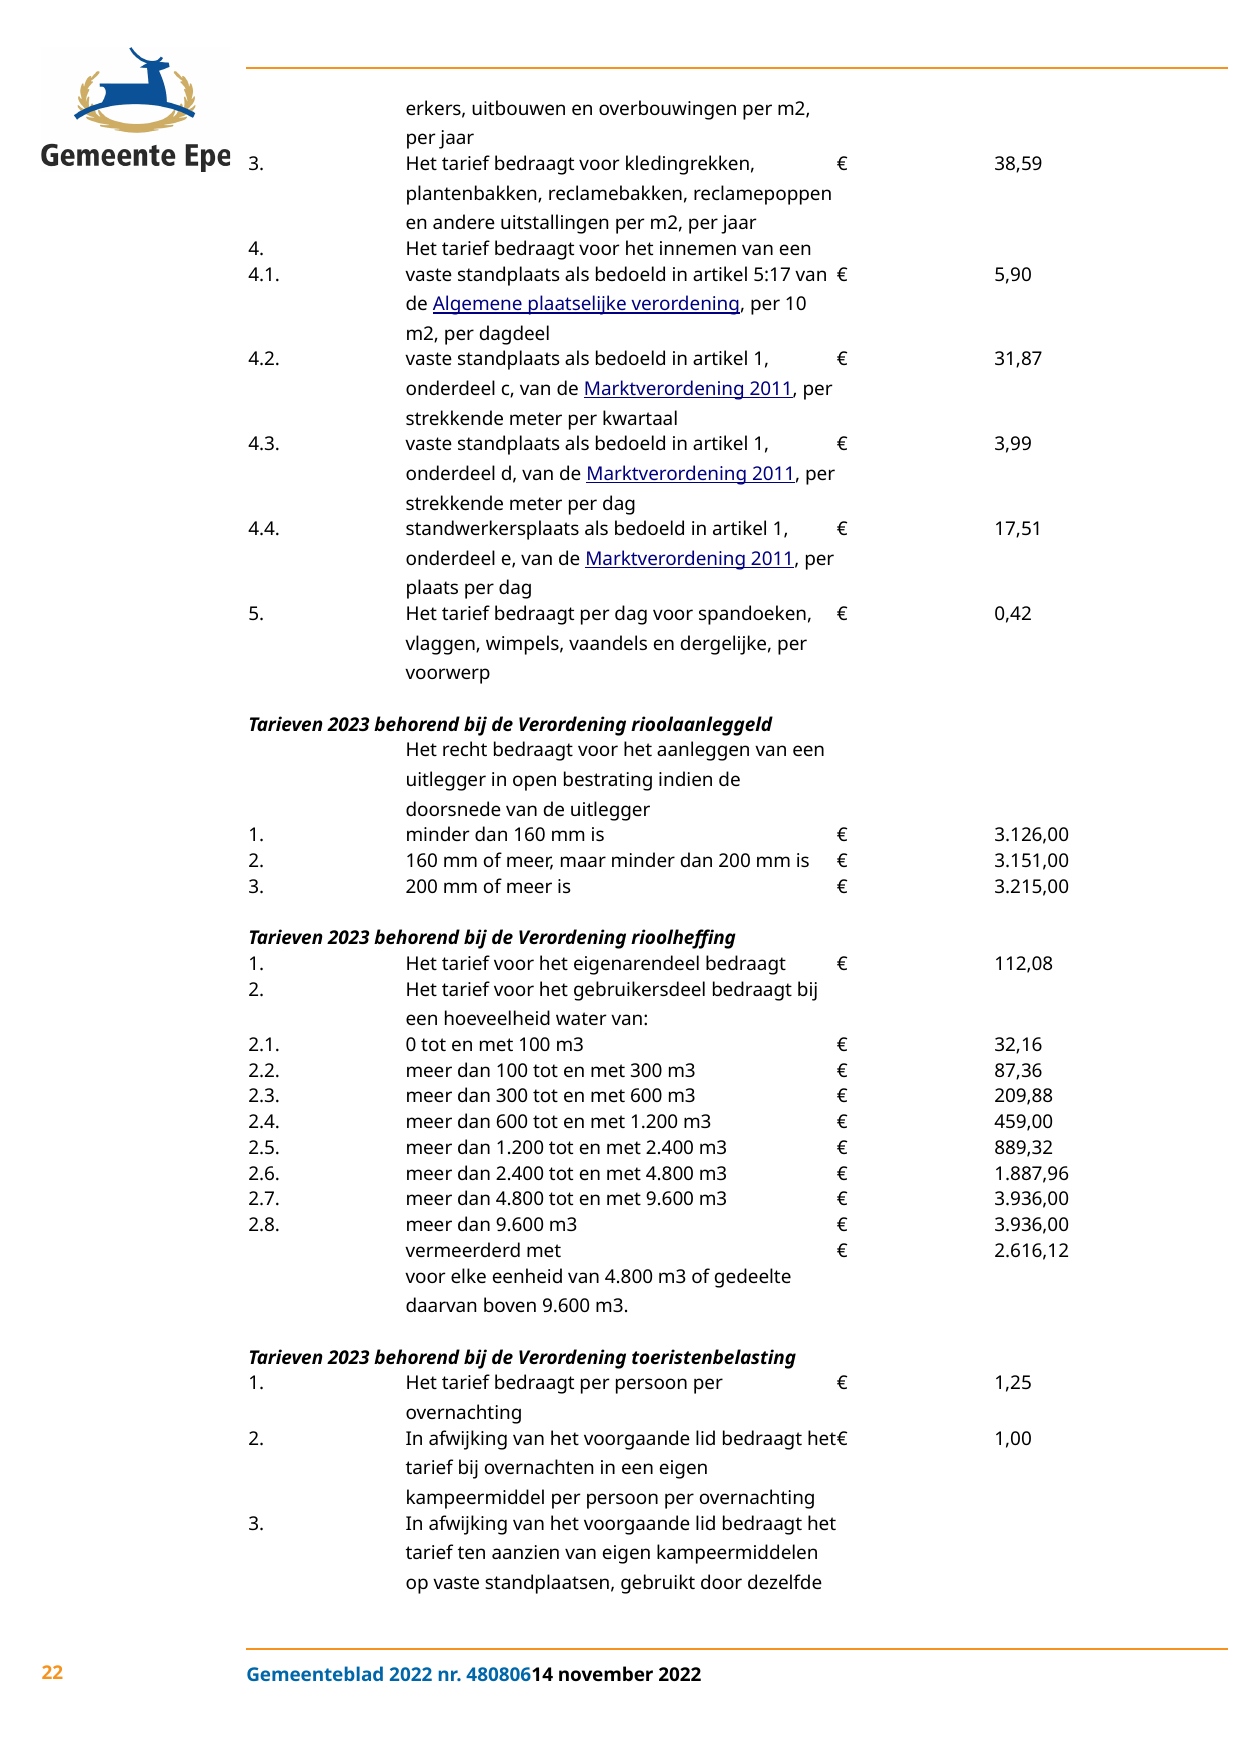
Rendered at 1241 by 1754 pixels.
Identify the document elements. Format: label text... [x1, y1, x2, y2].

table_cell 2.7. [248, 1186, 405, 1211]
table_cell 0,42 [994, 600, 1152, 685]
table_cell 0 tot en met 100 m3 [405, 1031, 837, 1057]
table_cell € [837, 822, 994, 847]
table_cell 2. [248, 976, 405, 1031]
table_cell Tarieven 2023 behorend bij de Verordening toeristenbelasting [248, 1344, 1152, 1369]
table_cell meer dan 2.400 tot en met 4.800 m3 [405, 1160, 837, 1186]
table_cell [994, 685, 1152, 711]
table_cell 2. [248, 1425, 405, 1510]
table_cell 2.1. [248, 1031, 405, 1057]
table_cell 2.3. [248, 1083, 405, 1108]
table_cell standwerkersplaats als bedoeld in artikel 1, onderdeel e, van de Marktverordening 2011, per plaats per dag [405, 515, 837, 600]
table_cell 4.3. [248, 431, 405, 515]
table_cell [248, 737, 405, 822]
table_cell 3,99 [994, 431, 1152, 515]
table_cell € [837, 1057, 994, 1083]
table_cell Tarieven 2023 behorend bij de Verordening rioolaanleggeld [248, 711, 1152, 737]
table_cell 209,88 [994, 1083, 1152, 1108]
table_cell 4.4. [248, 515, 405, 600]
table_cell [994, 95, 1152, 150]
table_cell [994, 1263, 1152, 1318]
table_cell 200 mm of meer is [405, 873, 837, 899]
table_cell € [837, 1083, 994, 1108]
table_cell 17,51 [994, 515, 1152, 600]
table_cell meer dan 600 tot en met 1.200 m3 [405, 1109, 837, 1134]
table_cell [994, 235, 1152, 261]
table_cell € [837, 150, 994, 235]
table_cell € [837, 515, 994, 600]
table_cell [837, 95, 994, 150]
table_cell 1. [248, 1370, 405, 1425]
table_cell 1. [248, 950, 405, 976]
table_cell € [837, 1031, 994, 1057]
table_cell [994, 1510, 1152, 1595]
table_cell 87,36 [994, 1057, 1152, 1083]
table_cell 112,08 [994, 950, 1152, 976]
table_cell 2.5. [248, 1134, 405, 1160]
table_cell 32,16 [994, 1031, 1152, 1057]
table_cell 1.887,96 [994, 1160, 1152, 1186]
table_cell 3.936,00 [994, 1211, 1152, 1237]
table_cell € [837, 1237, 994, 1263]
table_cell € [837, 1134, 994, 1160]
table_cell 3. [248, 873, 405, 899]
table_cell [837, 1263, 994, 1318]
table_cell 1,00 [994, 1425, 1152, 1510]
table_cell [248, 899, 1152, 924]
table_cell Het tarief voor het eigenarendeel bedraagt [405, 950, 837, 976]
table_cell In afwijking van het voorgaande lid bedraagt het tarief ten aanzien van eigen kampeermiddelen op vaste standplaatsen, gebruikt door dezelfde [405, 1510, 837, 1595]
table_cell [837, 1510, 994, 1595]
table_cell [837, 737, 994, 822]
table_cell [837, 976, 994, 1031]
table_cell 2. [248, 847, 405, 873]
table_cell € [837, 847, 994, 873]
table_cell vermeerderd met [405, 1237, 837, 1263]
table_cell meer dan 4.800 tot en met 9.600 m3 [405, 1186, 837, 1211]
table_cell 5. [248, 600, 405, 685]
table_cell [248, 1263, 405, 1318]
table_cell 2.2. [248, 1057, 405, 1083]
table_cell € [837, 346, 994, 431]
table_cell € [837, 950, 994, 976]
table_cell 889,32 [994, 1134, 1152, 1160]
table_cell € [837, 1425, 994, 1510]
table_cell Het tarief bedraagt per dag voor spandoeken, vlaggen, wimpels, vaandels en dergelijke, per voorwerp [405, 600, 837, 685]
table_cell In afwijking van het voorgaande lid bedraagt het tarief bij overnachten in een eigen kampeermiddel per persoon per overnachting [405, 1425, 837, 1510]
table_cell Het tarief voor het gebruikersdeel bedraagt bij een hoeveelheid water van: [405, 976, 837, 1031]
table_cell vaste standplaats als bedoeld in artikel 1, onderdeel d, van de Marktverordening 2011, per strekkende meter per dag [405, 431, 837, 515]
table_cell 160 mm of meer, maar minder dan 200 mm is [405, 847, 837, 873]
table_cell [994, 976, 1152, 1031]
table_cell minder dan 160 mm is [405, 822, 837, 847]
table_cell Het recht bedraagt voor het aanleggen van een uitlegger in open bestrating indien de doorsnede van de uitlegger [405, 737, 837, 822]
table_cell [248, 685, 405, 711]
table_cell 3.151,00 [994, 847, 1152, 873]
table_cell Het tarief bedraagt voor het innemen van een [405, 235, 837, 261]
table_cell 459,00 [994, 1109, 1152, 1134]
table_cell 2.616,12 [994, 1237, 1152, 1263]
picture [41, 47, 231, 172]
table_cell € [837, 431, 994, 515]
table_cell 4.1. [248, 261, 405, 346]
table_cell [405, 685, 837, 711]
table_cell 5,90 [994, 261, 1152, 346]
table_cell 3.936,00 [994, 1186, 1152, 1211]
table_cell voor elke eenheid van 4.800 m3 of gedeelte daarvan boven 9.600 m3. [405, 1263, 837, 1318]
table_cell [837, 685, 994, 711]
table_cell € [837, 1160, 994, 1186]
table_cell meer dan 100 tot en met 300 m3 [405, 1057, 837, 1083]
table_cell [248, 1318, 1152, 1344]
table_cell erkers, uitbouwen en overbouwingen per m2, per jaar [405, 95, 837, 150]
table_cell vaste standplaats als bedoeld in artikel 5:17 van de Algemene plaatselijke verordening, per 10 m2, per dagdeel [405, 261, 837, 346]
table_cell € [837, 1211, 994, 1237]
table_cell 2.8. [248, 1211, 405, 1237]
table_cell vaste standplaats als bedoeld in artikel 1, onderdeel c, van de Marktverordening 2011, per strekkende meter per kwartaal [405, 346, 837, 431]
table_cell [837, 235, 994, 261]
table_cell meer dan 9.600 m3 [405, 1211, 837, 1237]
table_cell 1,25 [994, 1370, 1152, 1425]
table_cell 2.4. [248, 1109, 405, 1134]
table_cell 3.126,00 [994, 822, 1152, 847]
table_cell 3.215,00 [994, 873, 1152, 899]
table_cell 38,59 [994, 150, 1152, 235]
table_cell 4.2. [248, 346, 405, 431]
table_cell € [837, 873, 994, 899]
table_cell € [837, 261, 994, 346]
table_cell Tarieven 2023 behorend bij de Verordening rioolheffing [248, 925, 1152, 950]
table_cell € [837, 1186, 994, 1211]
table_cell 3. [248, 150, 405, 235]
table_cell [248, 1237, 405, 1263]
table_cell Het tarief bedraagt per persoon per overnachting [405, 1370, 837, 1425]
table_cell 1. [248, 822, 405, 847]
table_cell € [837, 1370, 994, 1425]
table_cell meer dan 1.200 tot en met 2.400 m3 [405, 1134, 837, 1160]
table_cell Het tarief bedraagt voor kledingrekken, plantenbakken, reclamebakken, reclamepoppen en andere uitstallingen per m2, per jaar [405, 150, 837, 235]
table_cell € [837, 1109, 994, 1134]
table_cell 2.6. [248, 1160, 405, 1186]
table_cell meer dan 300 tot en met 600 m3 [405, 1083, 837, 1108]
table_cell 31,87 [994, 346, 1152, 431]
table_cell [248, 95, 405, 150]
table_cell € [837, 600, 994, 685]
table_cell 4. [248, 235, 405, 261]
table_cell 3. [248, 1510, 405, 1595]
table_cell [994, 737, 1152, 822]
